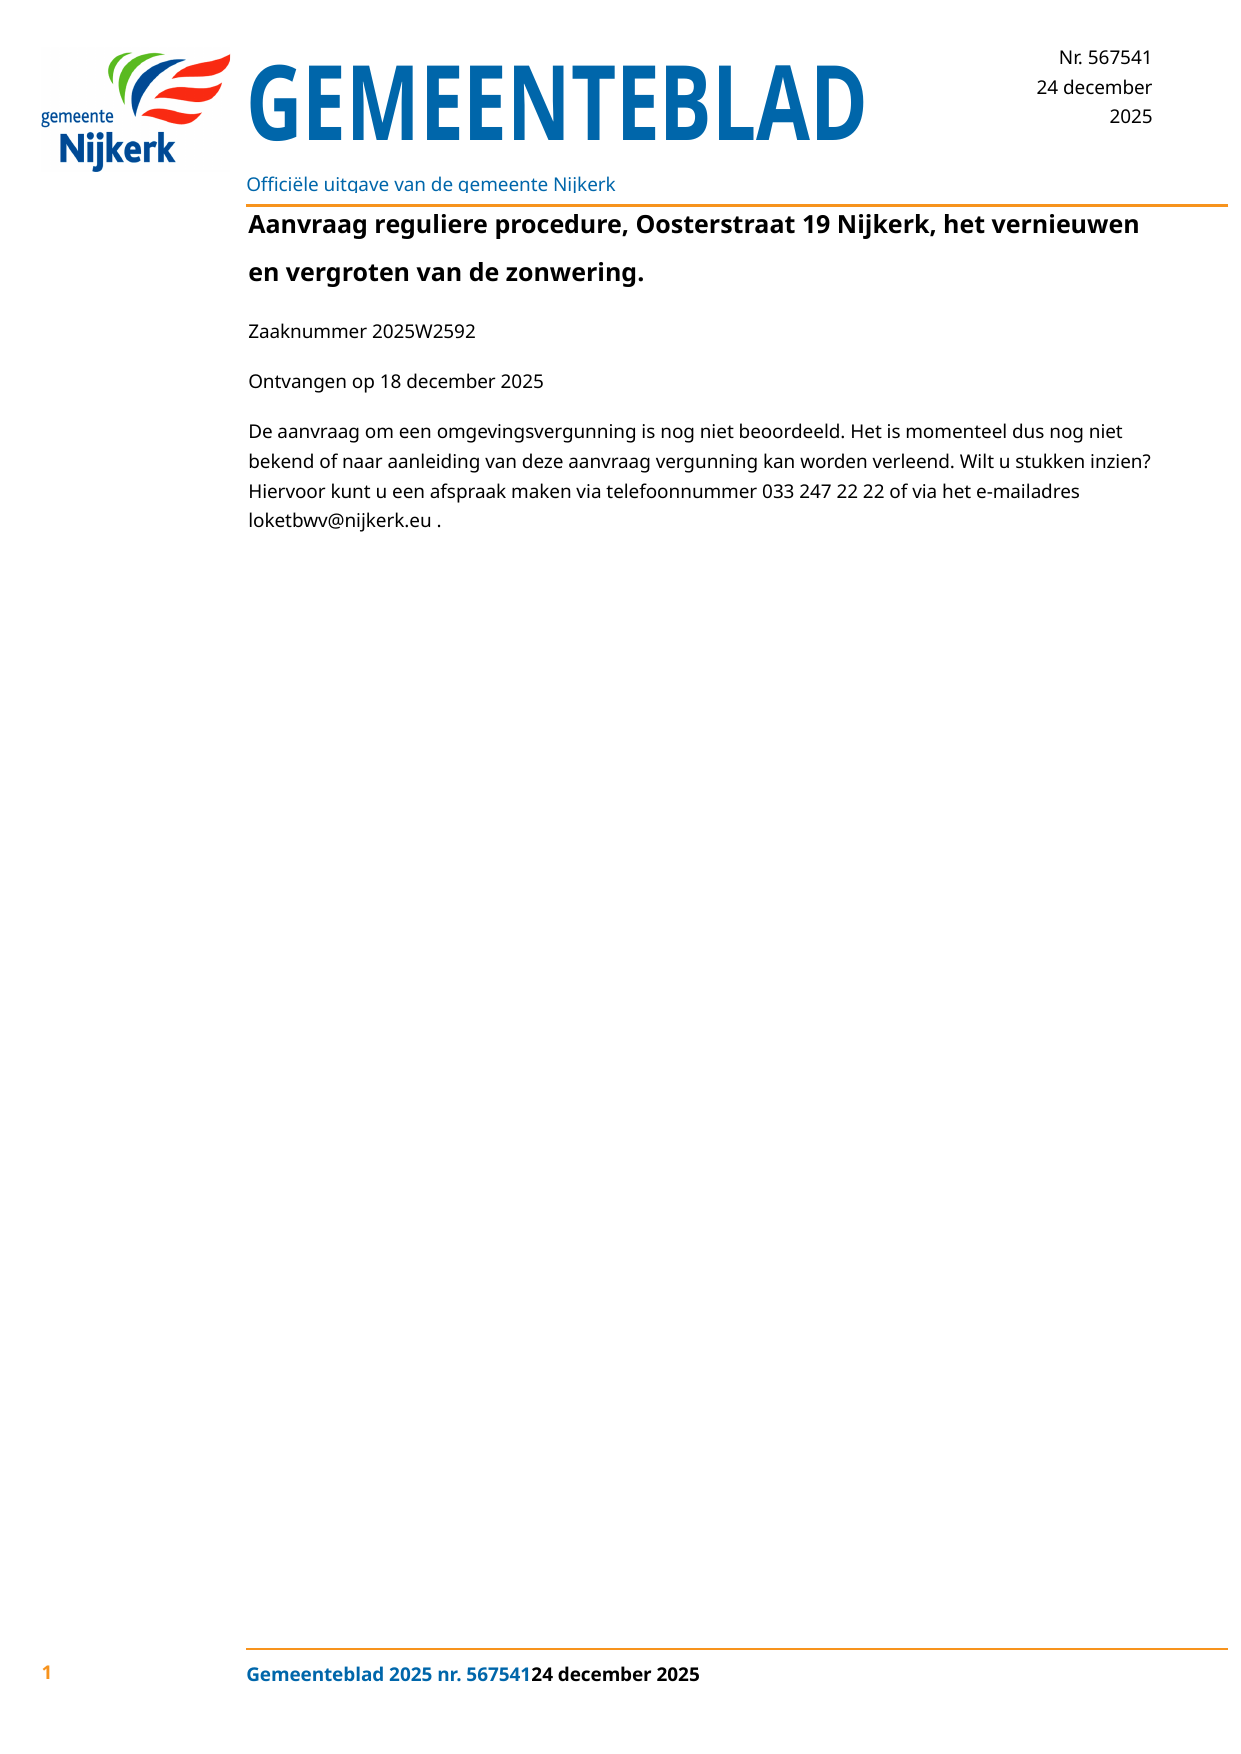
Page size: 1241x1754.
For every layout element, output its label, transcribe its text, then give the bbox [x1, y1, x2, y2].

text De aanvraag om een omgevingsvergunning is nog niet beoordeeld. Het is momenteel dus nog niet bekend of naar aanleiding van deze aanvraag vergunning kan worden verleend. Wilt u stukken inzien? Hiervoor kunt u een afspraak maken via telefoonnummer 033 247 22 22 of via het e-mailadres loketbwv@nijkerk.eu . [248, 419, 1152, 533]
text Zaaknummer 2025W2592 [248, 318, 1152, 344]
text Aanvraag reguliere procedure, Oosterstraat 19 Nijkerk, het vernieuwen en vergroten van de zonwering. [248, 207, 1152, 288]
picture [41, 47, 231, 172]
text Ontvangen op 18 december 2025 [248, 368, 1152, 394]
